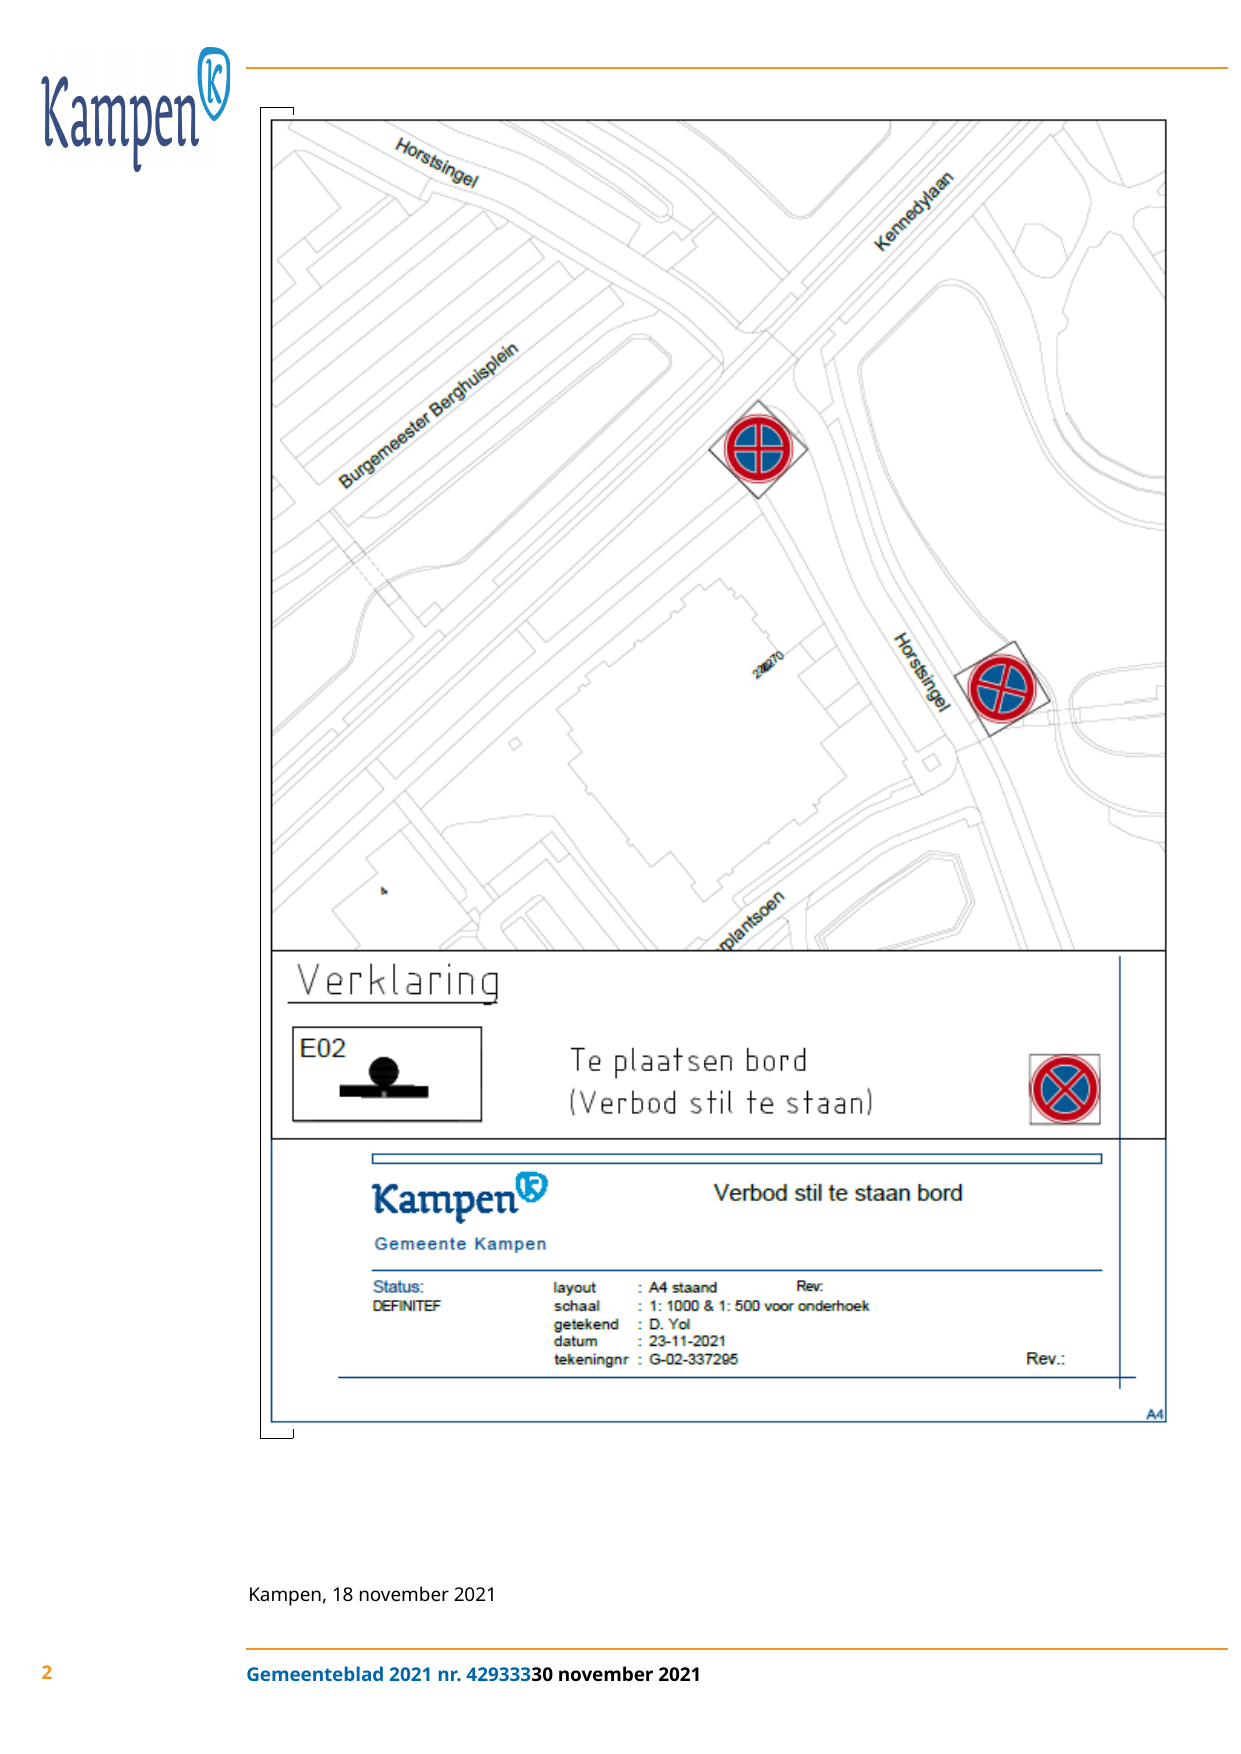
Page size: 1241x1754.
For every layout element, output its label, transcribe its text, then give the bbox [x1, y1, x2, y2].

picture [268, 115, 1173, 1429]
text Kampen, 18 november 2021 [248, 1581, 1152, 1607]
picture [41, 47, 231, 172]
